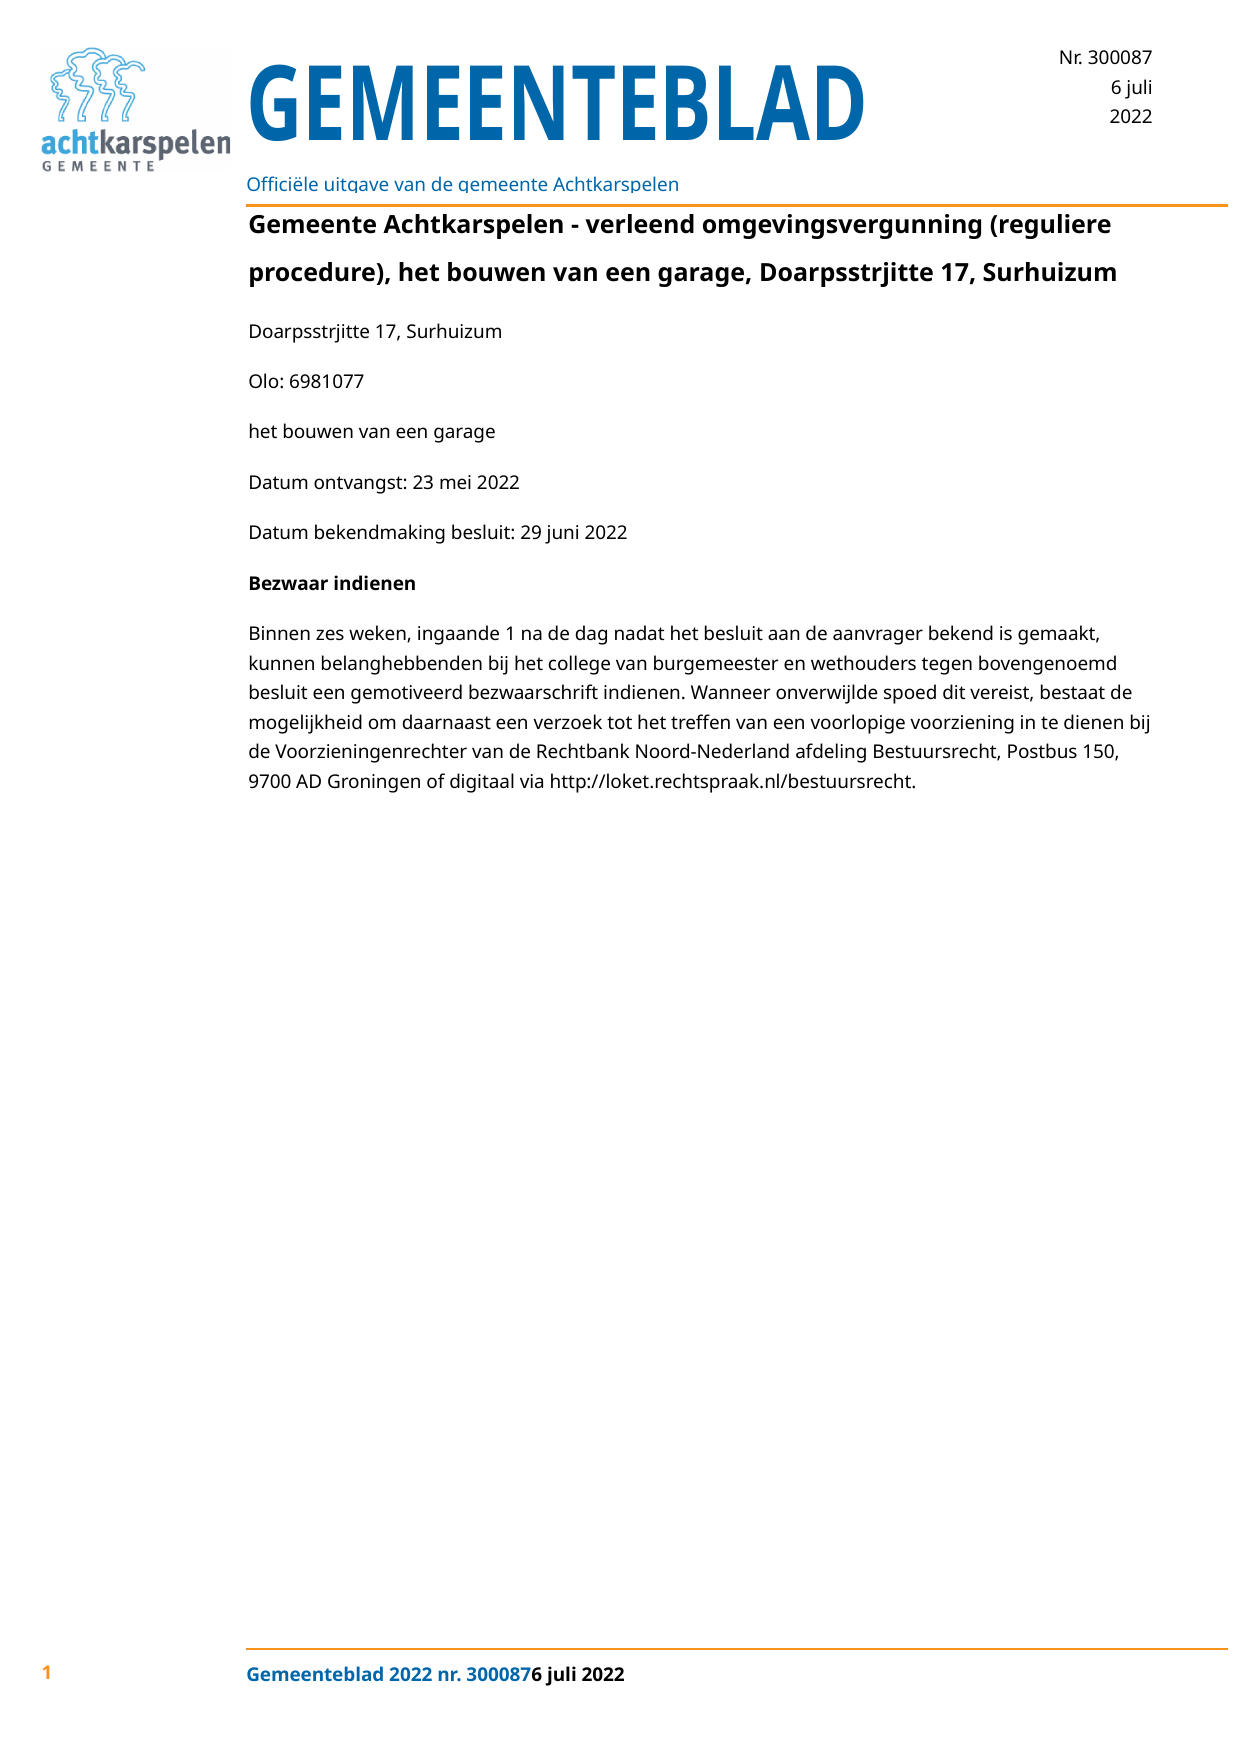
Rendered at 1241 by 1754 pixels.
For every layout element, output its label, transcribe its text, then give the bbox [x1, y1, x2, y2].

text Gemeente Achtkarspelen - verleend omgevingsvergunning (reguliere procedure), het bouwen van een garage, Doarpsstrjitte 17, Surhuizum [248, 207, 1152, 288]
text Bezwaar indienen [248, 570, 1152, 596]
text Olo: 6981077 [248, 368, 1152, 394]
text Binnen zes weken, ingaande 1 na de dag nadat het besluit aan de aanvrager bekend is gemaakt, kunnen belanghebbenden bij het college van burgemeester en wethouders tegen bovengenoemd besluit een gemotiveerd bezwaarschrift indienen. Wanneer onverwijlde spoed dit vereist, bestaat de mogelijkheid om daarnaast een verzoek tot het treffen van een voorlopige voorziening in te dienen bij de Voorzieningenrechter van de Rechtbank Noord-Nederland afdeling Bestuursrecht, Postbus 150, 9700 AD Groningen of digitaal via http://loket.rechtspraak.nl/bestuursrecht. [248, 620, 1152, 794]
text het bouwen van een garage [248, 419, 1152, 444]
picture [41, 47, 231, 172]
text Datum ontvangst: 23 mei 2022 [248, 469, 1152, 495]
text Doarpsstrjitte 17, Surhuizum [248, 318, 1152, 344]
text Datum bekendmaking besluit: 29 juni 2022 [248, 519, 1152, 545]
